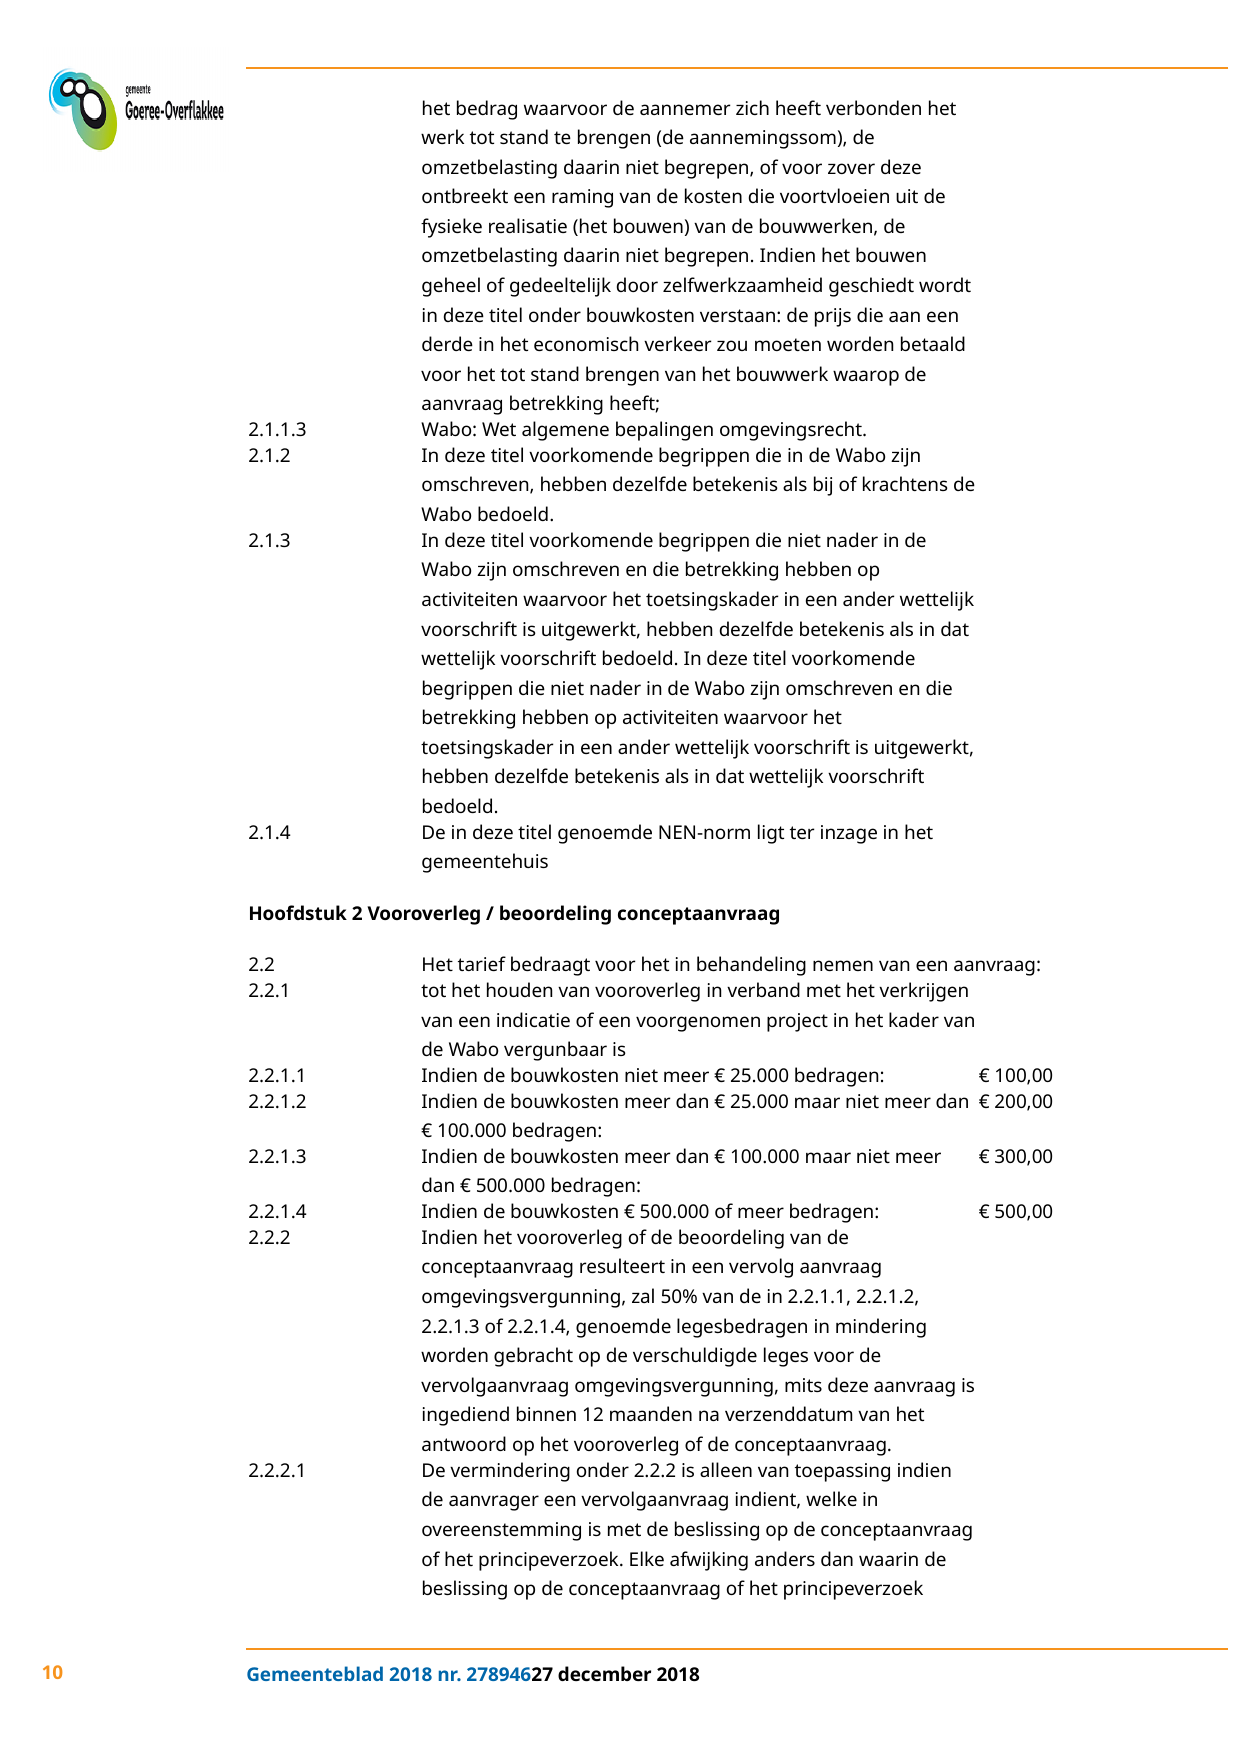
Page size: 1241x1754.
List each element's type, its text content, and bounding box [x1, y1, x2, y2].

table_cell [979, 442, 1152, 527]
table_cell € 500,00 [979, 1199, 1152, 1224]
table_cell [979, 819, 1152, 874]
table_cell Indien de bouwkosten € 500.000 of meer bedragen: [421, 1199, 978, 1224]
table_cell [979, 1457, 1152, 1601]
table_cell 2.2.1.2 [248, 1088, 421, 1143]
table_cell 2.2.2 [248, 1224, 421, 1457]
table_cell Indien de bouwkosten meer dan € 100.000 maar niet meer dan € 500.000 bedragen: [421, 1143, 978, 1198]
table_cell het bedrag waarvoor de aannemer zich heeft verbonden het werk tot stand te brengen (de aannemingssom), de omzetbelasting daarin niet begrepen, of voor zover deze ontbreekt een raming van de kosten die voortvloeien uit de fysieke realisatie (het bouwen) van de bouwwerken, de omzetbelasting daarin niet begrepen. Indien het bouwen geheel of gedeeltelijk door zelfwerkzaamheid geschiedt wordt in deze titel onder bouwkosten verstaan: de prijs die aan een derde in het economisch verkeer zou moeten worden betaald voor het tot stand brengen van het bouwwerk waarop de aanvraag betrekking heeft; [421, 95, 978, 416]
table_cell tot het houden van vooroverleg in verband met het verkrijgen van een indicatie of een voorgenomen project in het kader van de Wabo vergunbaar is [421, 977, 978, 1062]
table_cell [248, 926, 1152, 951]
table_cell [979, 1224, 1152, 1457]
table_cell Indien de bouwkosten meer dan € 25.000 maar niet meer dan € 100.000 bedragen: [421, 1088, 978, 1143]
table_cell 2.1.2 [248, 442, 421, 527]
table_cell 2.2 [248, 951, 421, 977]
table_cell Het tarief bedraagt voor het in behandeling nemen van een aanvraag: [421, 951, 1152, 977]
table_cell [979, 527, 1152, 819]
table_cell [248, 874, 1152, 900]
table_cell 2.2.1.4 [248, 1199, 421, 1224]
table_cell In deze titel voorkomende begrippen die in de Wabo zijn omschreven, hebben dezelfde betekenis als bij of krachtens de Wabo bedoeld. [421, 442, 978, 527]
table_cell Indien de bouwkosten niet meer € 25.000 bedragen: [421, 1062, 978, 1088]
table_cell [979, 977, 1152, 1062]
table_cell Indien het vooroverleg of de beoordeling van de conceptaanvraag resulteert in een vervolg aanvraag omgevingsvergunning, zal 50% van de in 2.2.1.1, 2.2.1.2, 2.2.1.3 of 2.2.1.4, genoemde legesbedragen in mindering worden gebracht op de verschuldigde leges voor de vervolgaanvraag omgevingsvergunning, mits deze aanvraag is ingediend binnen 12 maanden na verzenddatum van het antwoord op het vooroverleg of de conceptaanvraag. [421, 1224, 978, 1457]
table_cell 2.1.1.3 [248, 416, 421, 442]
table_cell 2.2.1 [248, 977, 421, 1062]
table_cell De in deze titel genoemde NEN-norm ligt ter inzage in het gemeentehuis [421, 819, 978, 874]
table_cell 2.2.1.3 [248, 1143, 421, 1198]
table_cell [248, 95, 421, 416]
table_cell 2.1.4 [248, 819, 421, 874]
table_cell € 100,00 [979, 1062, 1152, 1088]
table_cell Hoofdstuk 2 Vooroverleg / beoordeling conceptaanvraag [248, 900, 1152, 926]
table_cell Wabo: Wet algemene bepalingen omgevingsrecht. [421, 416, 978, 442]
table_cell € 200,00 [979, 1088, 1152, 1143]
table_cell 2.1.3 [248, 527, 421, 819]
table_cell 2.2.2.1 [248, 1457, 421, 1601]
table_cell 2.2.1.1 [248, 1062, 421, 1088]
table_cell In deze titel voorkomende begrippen die niet nader in de Wabo zijn omschreven en die betrekking hebben op activiteiten waarvoor het toetsingskader in een ander wettelijk voorschrift is uitgewerkt, hebben dezelfde betekenis als in dat wettelijk voorschrift bedoeld. In deze titel voorkomende begrippen die niet nader in de Wabo zijn omschreven en die betrekking hebben op activiteiten waarvoor het toetsingskader in een ander wettelijk voorschrift is uitgewerkt, hebben dezelfde betekenis als in dat wettelijk voorschrift bedoeld. [421, 527, 978, 819]
table_cell [979, 95, 1152, 416]
table_cell € 300,00 [979, 1143, 1152, 1198]
picture [41, 47, 231, 172]
table_cell De vermindering onder 2.2.2 is alleen van toepassing indien de aanvrager een vervolgaanvraag indient, welke in overeenstemming is met de beslissing op de conceptaanvraag of het principeverzoek. Elke afwijking anders dan waarin de beslissing op de conceptaanvraag of het principeverzoek [421, 1457, 978, 1601]
table_cell [979, 416, 1152, 442]
